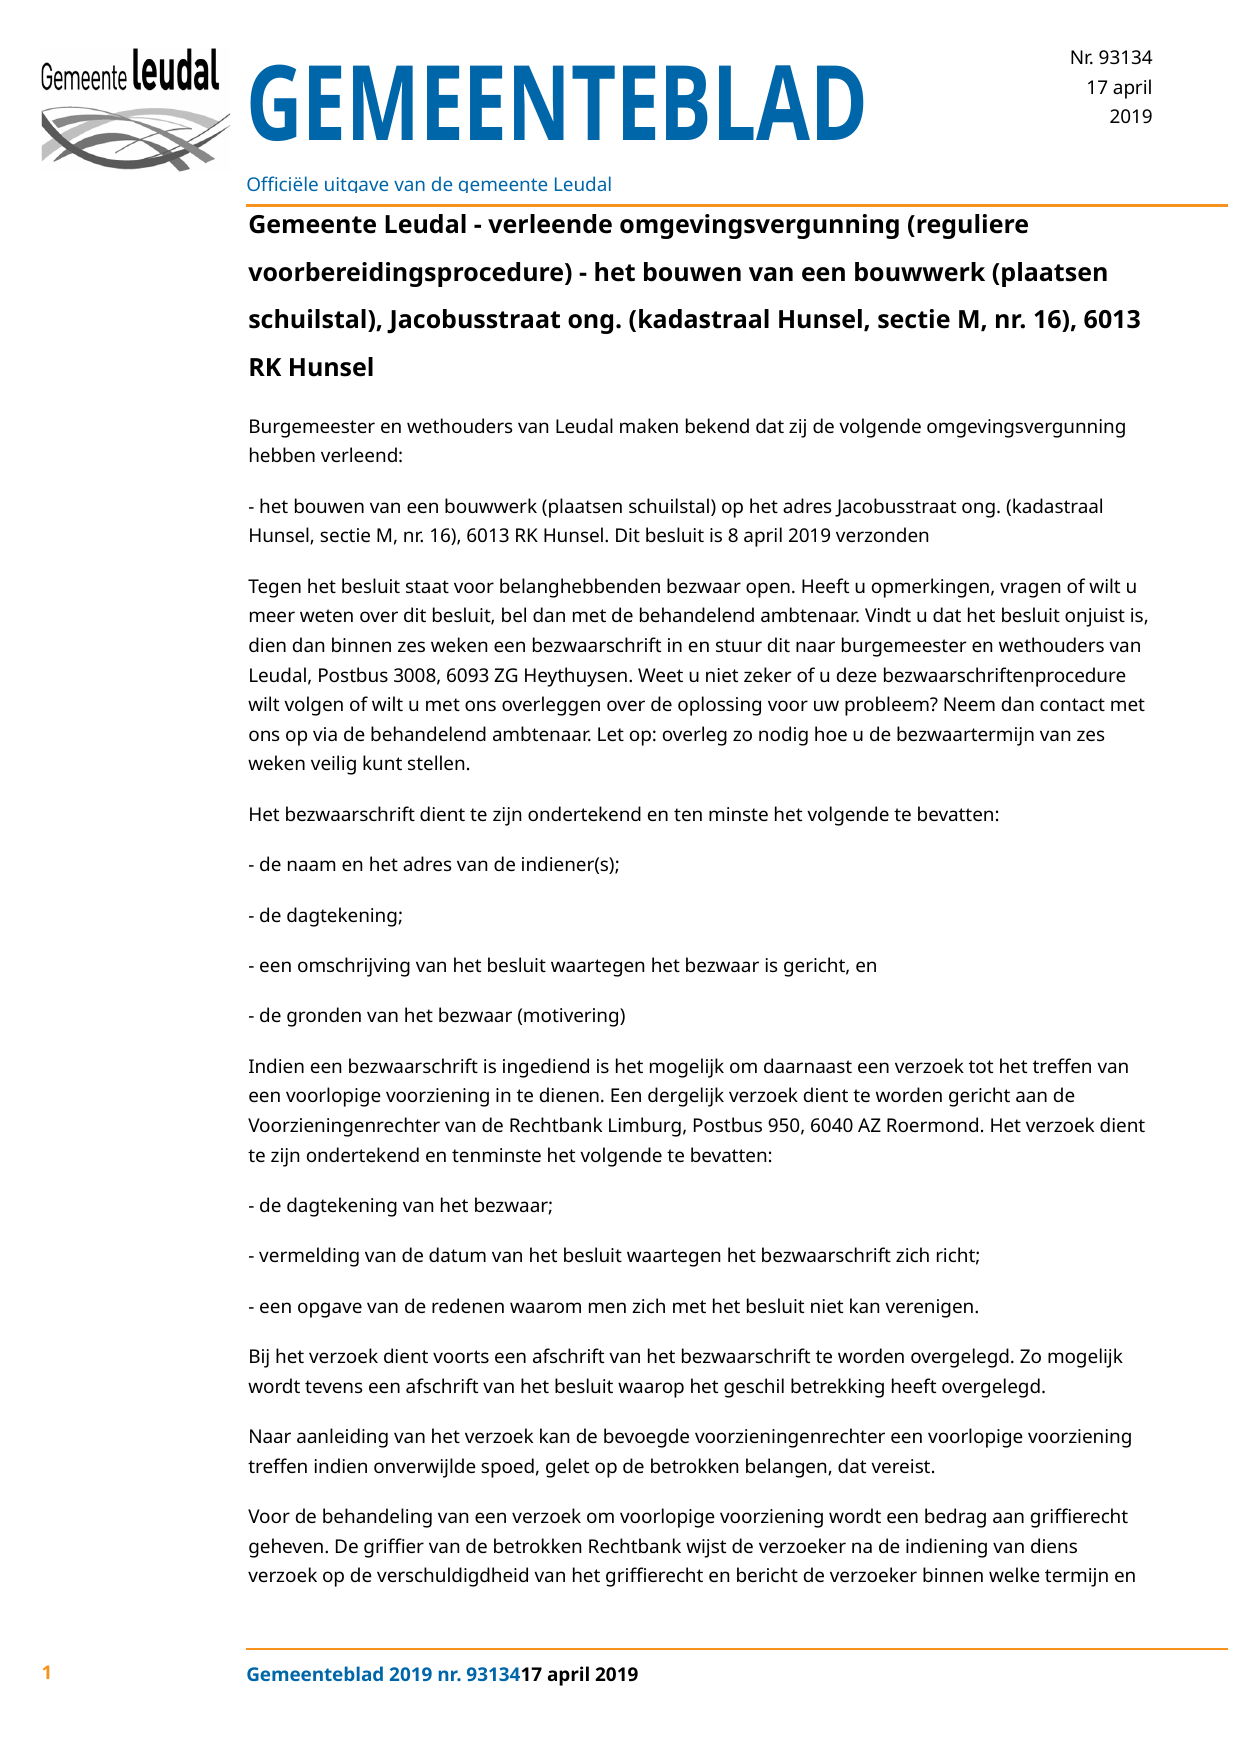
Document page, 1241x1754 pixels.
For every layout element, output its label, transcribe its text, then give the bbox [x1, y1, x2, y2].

text Indien een bezwaarschrift is ingediend is het mogelijk om daarnaast een verzoek tot het treffen van een voorlopige voorziening in te dienen. Een dergelijk verzoek dient te worden gericht aan de Voorzieningenrechter van de Rechtbank Limburg, Postbus 950, 6040 AZ Roermond. Het verzoek dient te zijn ondertekend en tenminste het volgende te bevatten: [248, 1053, 1152, 1168]
picture [41, 47, 231, 172]
text Gemeente Leudal - verleende omgevingsvergunning (reguliere voorbereidingsprocedure) - het bouwen van een bouwwerk (plaatsen schuilstal), Jacobusstraat ong. (kadastraal Hunsel, sectie M, nr. 16), 6013 RK Hunsel [248, 207, 1152, 384]
text - de naam en het adres van de indiener(s); [248, 851, 1152, 877]
text - een opgave van de redenen waarom men zich met het besluit niet kan verenigen. [248, 1293, 1152, 1319]
text Naar aanleiding van het verzoek kan de bevoegde voorzieningenrechter een voorlopige voorziening treffen indien onverwijlde spoed, gelet op de betrokken belangen, dat vereist. [248, 1423, 1152, 1479]
text Het bezwaarschrift dient te zijn ondertekend en ten minste het volgende te bevatten: [248, 801, 1152, 827]
text - vermelding van de datum van het besluit waartegen het bezwaarschrift zich richt; [248, 1243, 1152, 1268]
text - het bouwen van een bouwwerk (plaatsen schuilstal) op het adres Jacobusstraat ong. (kadastraal Hunsel, sectie M, nr. 16), 6013 RK Hunsel. Dit besluit is 8 april 2019 verzonden [248, 493, 1152, 548]
text Burgemeester en wethouders van Leudal maken bekend dat zij de volgende omgevingsvergunning hebben verleend: [248, 413, 1152, 468]
text Voor de behandeling van een verzoek om voorlopige voorziening wordt een bedrag aan griffierecht geheven. De griffier van de betrokken Rechtbank wijst de verzoeker na de indiening van diens verzoek op de verschuldigdheid van het griffierecht en bericht de verzoeker binnen welke termijn en [248, 1503, 1152, 1588]
text - de dagtekening; [248, 902, 1152, 928]
text Bij het verzoek dient voorts een afschrift van het bezwaarschrift te worden overgelegd. Zo mogelijk wordt tevens een afschrift van het besluit waarop het geschil betrekking heeft overgelegd. [248, 1343, 1152, 1399]
text - een omschrijving van het besluit waartegen het bezwaar is gericht, en [248, 952, 1152, 978]
text Tegen het besluit staat voor belanghebbenden bezwaar open. Heeft u opmerkingen, vragen of wilt u meer weten over dit besluit, bel dan met de behandelend ambtenaar. Vindt u dat het besluit onjuist is, dien dan binnen zes weken een bezwaarschrift in en stuur dit naar burgemeester en wethouders van Leudal, Postbus 3008, 6093 ZG Heythuysen. Weet u niet zeker of u deze bezwaarschriftenprocedure wilt volgen of wilt u met ons overleggen over de oplossing voor uw probleem? Neem dan contact met ons op via de behandelend ambtenaar. Let op: overleg zo nodig hoe u de bezwaartermijn van zes weken veilig kunt stellen. [248, 573, 1152, 776]
text - de dagtekening van het bezwaar; [248, 1192, 1152, 1218]
text - de gronden van het bezwaar (motivering) [248, 1003, 1152, 1028]
